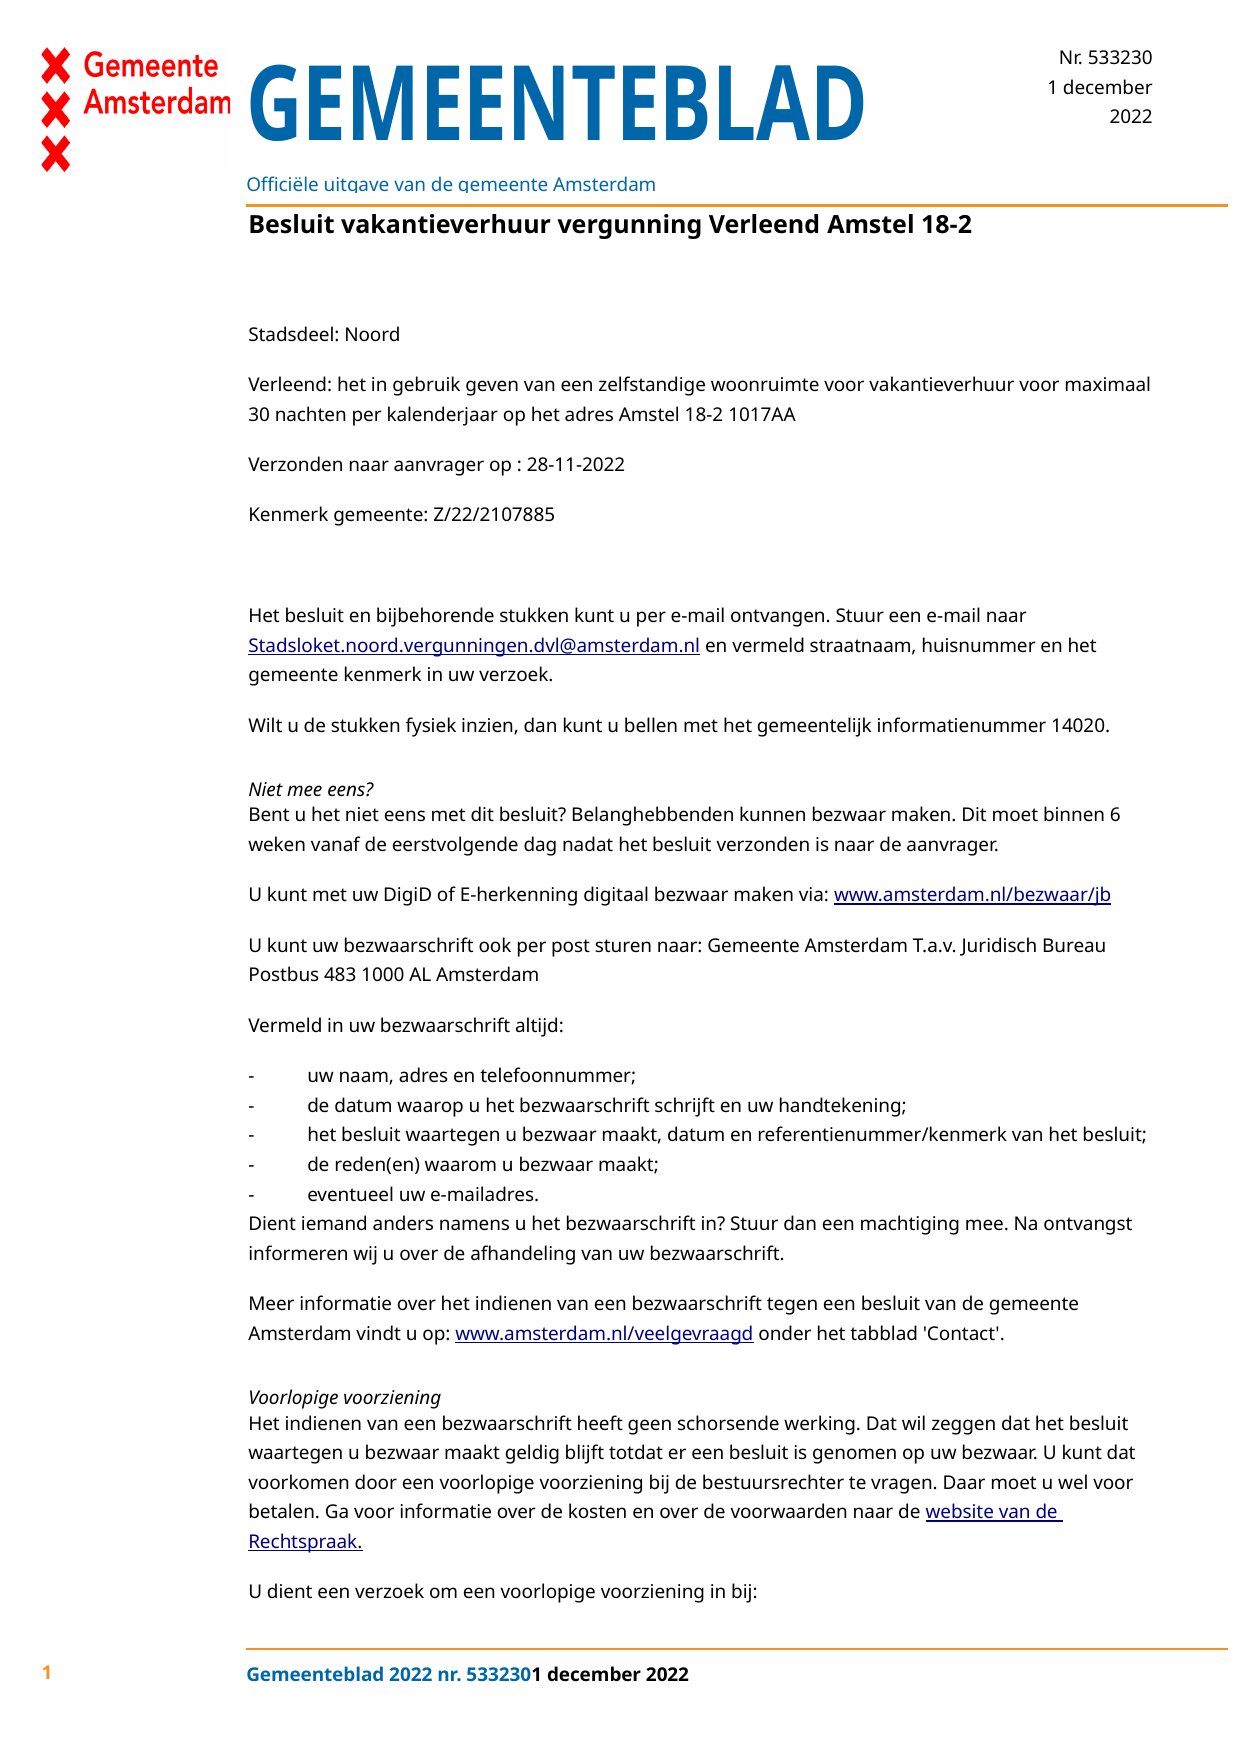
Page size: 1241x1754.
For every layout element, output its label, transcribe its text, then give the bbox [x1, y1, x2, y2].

text Voorlopige voorziening [248, 1384, 1152, 1410]
list uw naam, adres en telefoonnummer; [248, 1062, 1152, 1088]
text Kenmerk gemeente: Z/22/2107885 [248, 502, 1152, 527]
text Verleend: het in gebruik geven van een zelfstandige woonruimte voor vakantieverhuur voor maximaal 30 nachten per kalenderjaar op het adres Amstel 18-2 1017AA [248, 371, 1152, 426]
text Besluit vakantieverhuur vergunning Verleend Amstel 18-2 [248, 207, 1152, 241]
list de datum waarop u het bezwaarschrift schrijft en uw handtekening; [248, 1092, 1152, 1118]
text U dient een verzoek om een voorlopige voorziening in bij: [248, 1578, 1152, 1604]
text Niet mee eens? [248, 776, 1152, 802]
text Verzonden naar aanvrager op : 28-11-2022 [248, 451, 1152, 477]
text Het indienen van een bezwaarschrift heeft geen schorsende werking. Dat wil zeggen dat het besluit waartegen u bezwaar maakt geldig blijft totdat er een besluit is genomen op uw bezwaar. U kunt dat voorkomen door een voorlopige voorziening bij de bestuursrechter te vragen. Daar moet u wel voor betalen. Ga voor informatie over de kosten en over de voorwaarden naar de website van de Rechtspraak. [248, 1410, 1152, 1554]
text Wilt u de stukken fysiek inzien, dan kunt u bellen met het gemeentelijk informatienummer 14020. [248, 712, 1152, 738]
text Vermeld in uw bezwaarschrift altijd: [248, 1012, 1152, 1038]
text Meer informatie over het indienen van een bezwaarschrift tegen een besluit van de gemeente Amsterdam vindt u op: www.amsterdam.nl/veelgevraagd onder het tabblad 'Contact'. [248, 1290, 1152, 1346]
picture [41, 47, 231, 172]
text U kunt uw bezwaarschrift ook per post sturen naar: Gemeente Amsterdam T.a.v. Juridisch Bureau Postbus 483 1000 AL Amsterdam [248, 932, 1152, 987]
text Dient iemand anders namens u het bezwaarschrift in? Stuur dan een machtiging mee. Na ontvangst informeren wij u over de afhandeling van uw bezwaarschrift. [248, 1210, 1152, 1266]
list de reden(en) waarom u bezwaar maakt; [248, 1151, 1152, 1177]
list het besluit waartegen u bezwaar maakt, datum en referentienummer/kenmerk van het besluit; [248, 1122, 1152, 1147]
text Stadsdeel: Noord [248, 321, 1152, 346]
list eventueel uw e-mailadres. [248, 1181, 1152, 1207]
text U kunt met uw DigiD of E-herkenning digitaal bezwaar maken via: www.amsterdam.nl/bezwaar/jb [248, 882, 1152, 907]
text Bent u het niet eens met dit besluit? Belanghebbenden kunnen bezwaar maken. Dit moet binnen 6 weken vanaf de eerstvolgende dag nadat het besluit verzonden is naar de aanvrager. [248, 802, 1152, 857]
text Het besluit en bijbehorende stukken kunt u per e-mail ontvangen. Stuur een e-mail naar Stadsloket.noord.vergunningen.dvl@amsterdam.nl en vermeld straatnaam, huisnummer en het gemeente kenmerk in uw verzoek. [248, 602, 1152, 687]
